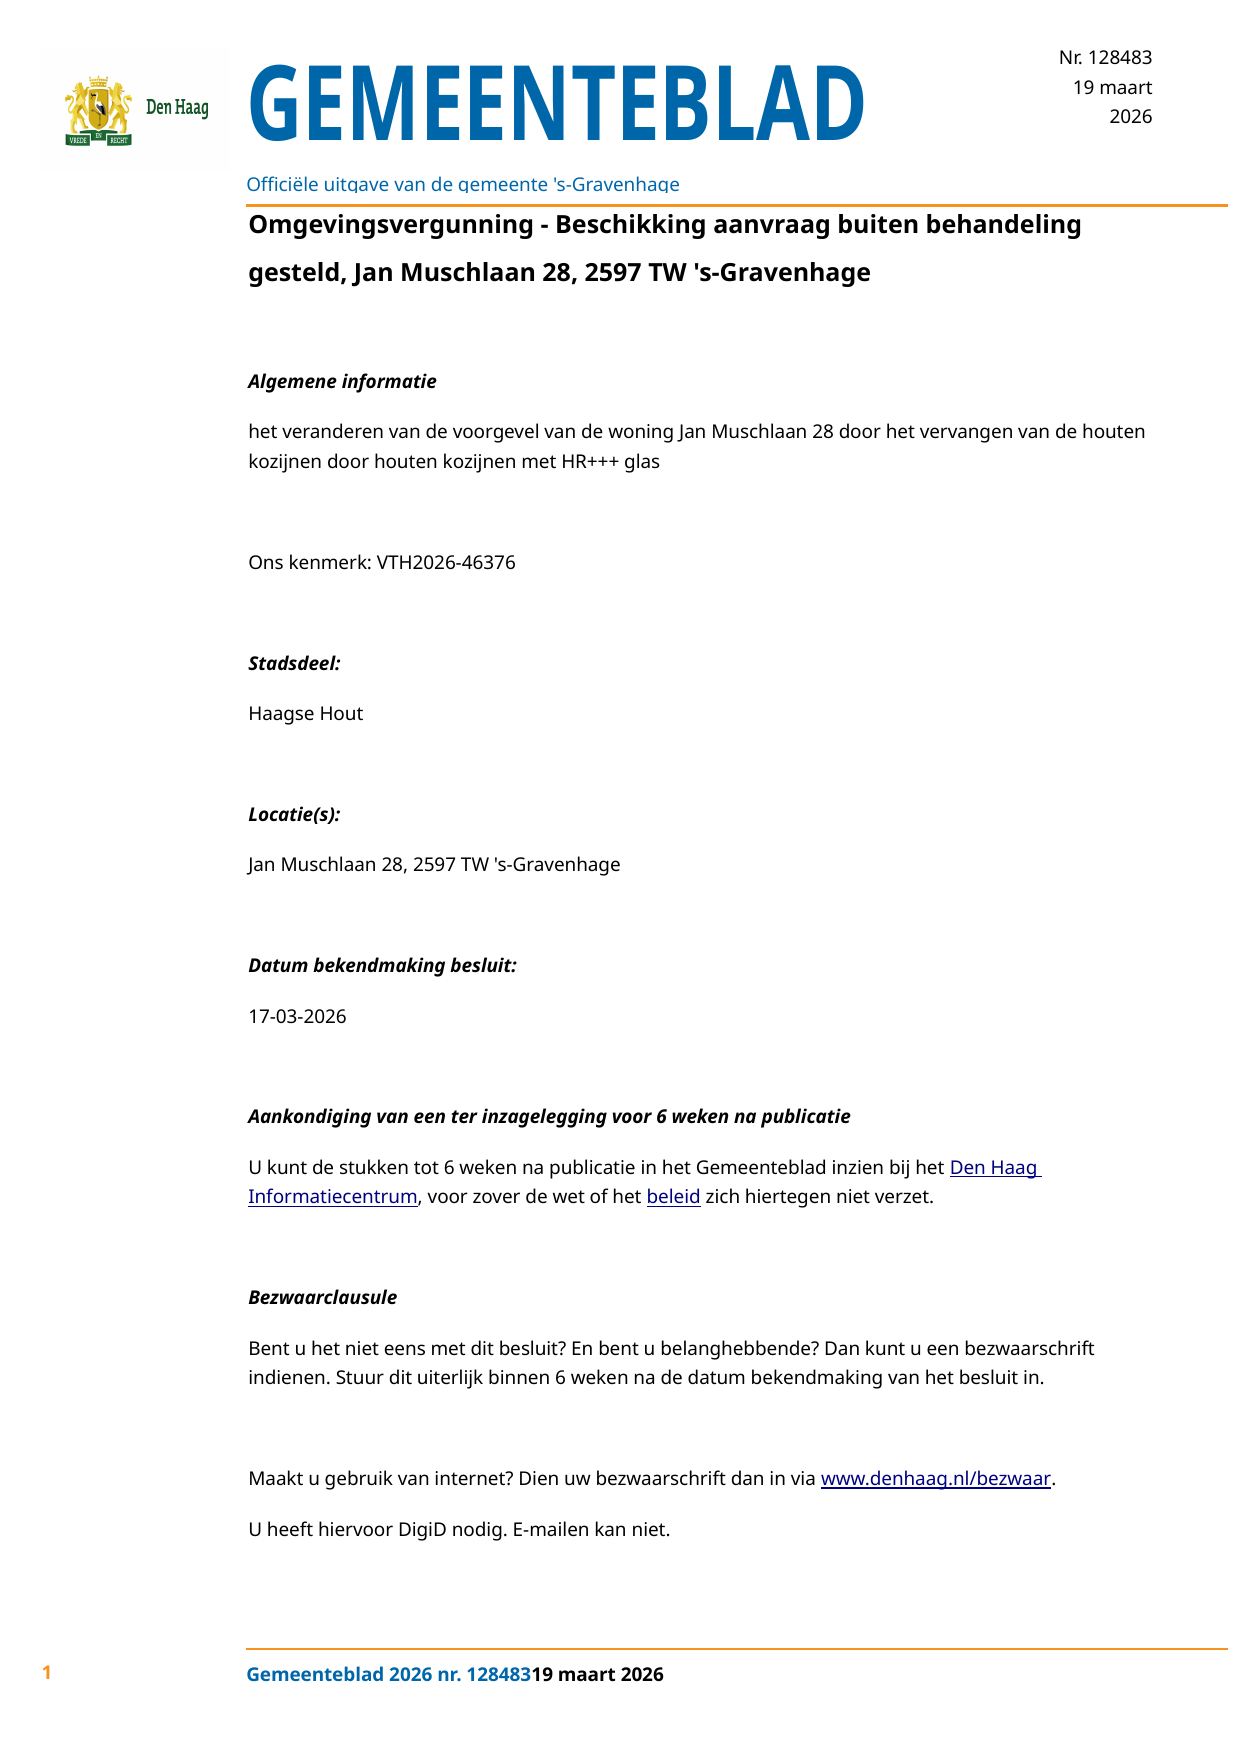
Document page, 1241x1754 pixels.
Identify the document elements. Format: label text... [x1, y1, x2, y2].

text Haagse Hout [248, 700, 1152, 726]
text Algemene informatie [248, 368, 1152, 394]
text Datum bekendmaking besluit: [248, 952, 1152, 978]
text Omgevingsvergunning - Beschikking aanvraag buiten behandeling gesteld, Jan Muschlaan 28, 2597 TW 's-Gravenhage [248, 207, 1152, 288]
text U kunt de stukken tot 6 weken na publicatie in het Gemeenteblad inzien bij het Den Haag Informatiecentrum, voor zover de wet of het beleid zich hiertegen niet verzet. [248, 1154, 1152, 1209]
text Bent u het niet eens met dit besluit? En bent u belanghebbende? Dan kunt u een bezwaarschrift indienen. Stuur dit uiterlijk binnen 6 weken na de datum bekendmaking van het besluit in. [248, 1335, 1152, 1390]
text 17-03-2026 [248, 1003, 1152, 1029]
text Aankondiging van een ter inzagelegging voor 6 weken na publicatie [248, 1104, 1152, 1129]
text Stadsdeel: [248, 650, 1152, 676]
text Maakt u gebruik van internet? Dien uw bezwaarschrift dan in via www.denhaag.nl/bezwaar. [248, 1465, 1152, 1491]
text Bezwaarclausule [248, 1284, 1152, 1310]
text Locatie(s): [248, 801, 1152, 827]
text het veranderen van de voorgevel van de woning Jan Muschlaan 28 door het vervangen van de houten kozijnen door houten kozijnen met HR+++ glas [248, 419, 1152, 474]
text Ons kenmerk: VTH2026-46376 [248, 549, 1152, 575]
text Jan Muschlaan 28, 2597 TW 's-Gravenhage [248, 852, 1152, 877]
picture [41, 47, 231, 172]
text U heeft hiervoor DigiD nodig. E-mailen kan niet. [248, 1516, 1152, 1542]
